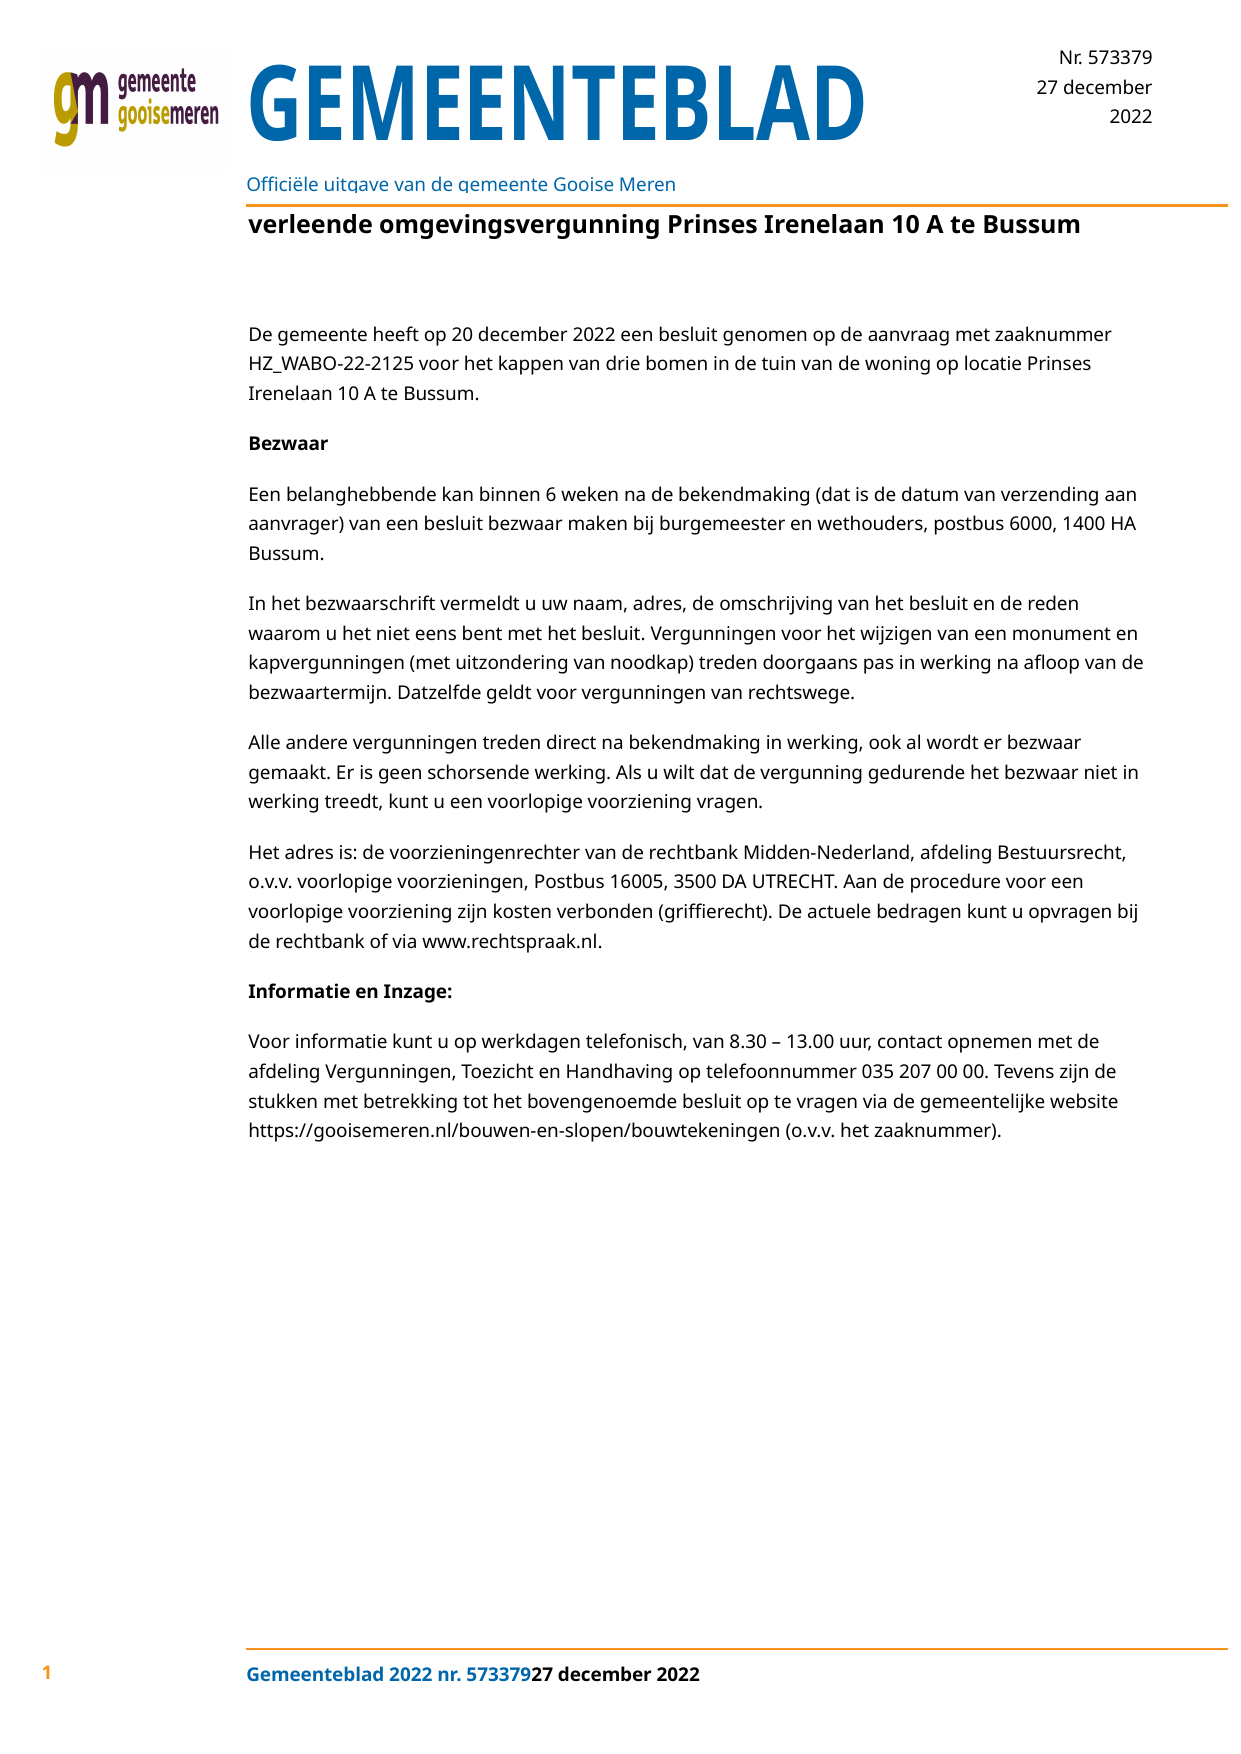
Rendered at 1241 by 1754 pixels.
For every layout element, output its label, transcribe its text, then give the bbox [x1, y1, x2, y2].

text Voor informatie kunt u op werkdagen telefonisch, van 8.30 – 13.00 uur, contact opnemen met de afdeling Vergunningen, Toezicht en Handhaving op telefoonnummer 035 207 00 00. Tevens zijn de stukken met betrekking tot het bovengenoemde besluit op te vragen via de gemeentelijke website https://gooisemeren.nl/bouwen-en-slopen/bouwtekeningen (o.v.v. het zaaknummer). [248, 1029, 1152, 1143]
text Een belanghebbende kan binnen 6 weken na de bekendmaking (dat is de datum van verzending aan aanvrager) van een besluit bezwaar maken bij burgemeester en wethouders, postbus 6000, 1400 HA Bussum. [248, 481, 1152, 566]
text Het adres is: de voorzieningenrechter van de rechtbank Midden-Nederland, afdeling Bestuursrecht, o.v.v. voorlopige voorzieningen, Postbus 16005, 3500 DA UTRECHT. Aan de procedure voor een voorlopige voorziening zijn kosten verbonden (griffierecht). De actuele bedragen kunt u opvragen bij de rechtbank of via www.rechtspraak.nl. [248, 839, 1152, 953]
picture [41, 47, 231, 172]
text In het bezwaarschrift vermeldt u uw naam, adres, de omschrijving van het besluit en de reden waarom u het niet eens bent met het besluit. Vergunningen voor het wijzigen van een monument en kapvergunningen (met uitzondering van noodkap) treden doorgaans pas in werking na afloop van de bezwaartermijn. Datzelfde geldt voor vergunningen van rechtswege. [248, 590, 1152, 705]
text verleende omgevingsvergunning Prinses Irenelaan 10 A te Bussum [248, 207, 1152, 241]
text De gemeente heeft op 20 december 2022 een besluit genomen op de aanvraag met zaaknummer HZ_WABO-22-2125 voor het kappen van drie bomen in de tuin van de woning op locatie Prinses Irenelaan 10 A te Bussum. [248, 321, 1152, 406]
text Bezwaar [248, 430, 1152, 456]
text Alle andere vergunningen treden direct na bekendmaking in werking, ook al wordt er bezwaar gemaakt. Er is geen schorsende werking. Als u wilt dat de vergunning gedurende het bezwaar niet in werking treedt, kunt u een voorlopige voorziening vragen. [248, 729, 1152, 814]
text Informatie en Inzage: [248, 978, 1152, 1004]
